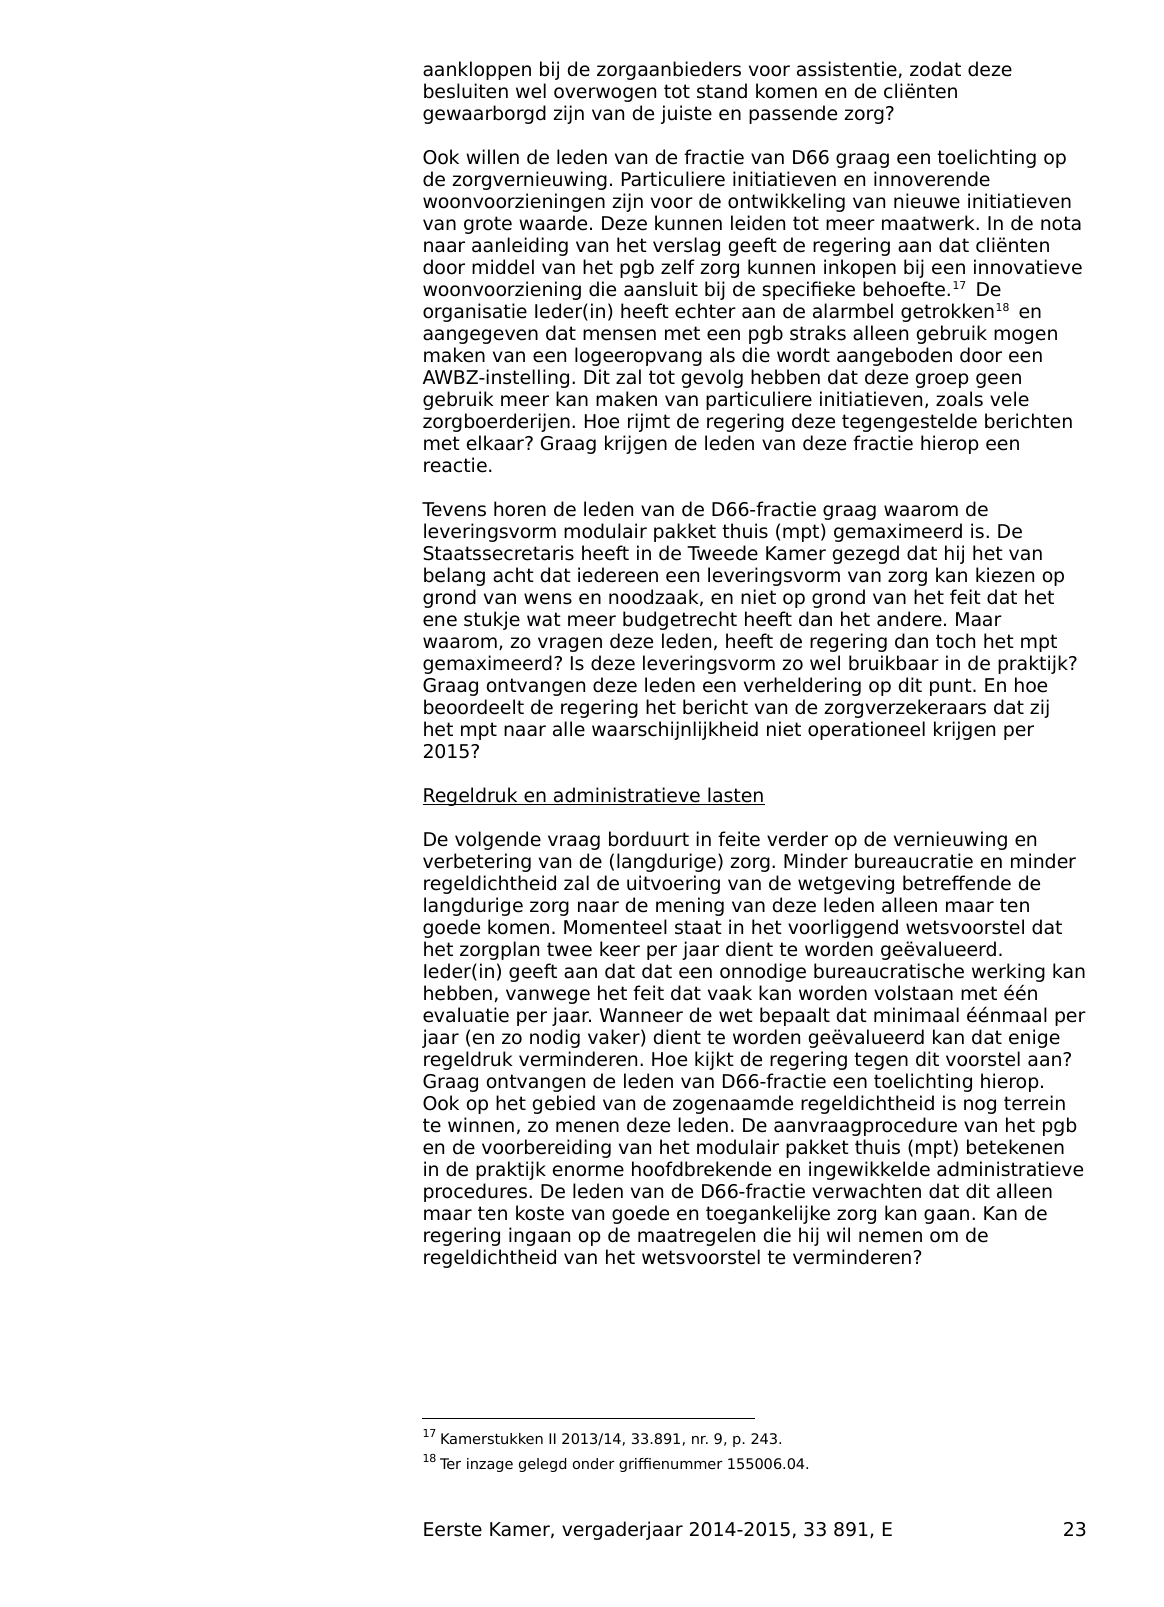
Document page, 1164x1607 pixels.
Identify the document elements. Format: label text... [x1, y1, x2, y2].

text De volgende vraag borduurt in feite verder op de vernieuwing en verbetering van de (langdurige) zorg. Minder bureaucratie en minder regeldichtheid zal de uitvoering van de wetgeving betreffende de langdurige zorg naar de mening van deze leden alleen maar ten goede komen. Momenteel staat in het voorliggend wetsvoorstel dat het zorgplan twee keer per jaar dient te worden geëvalueerd. Ieder(in) geeft aan dat dat een onnodige bureaucratische werking kan hebben, vanwege het feit dat vaak kan worden volstaan met één evaluatie per jaar. Wanneer de wet bepaalt dat minimaal éénmaal per jaar (en zo nodig vaker) dient te worden geëvalueerd kan dat enige regeldruk verminderen. Hoe kijkt de regering tegen dit voorstel aan? Graag ontvangen de leden van D66-fractie een toelichting hierop. Ook op het gebied van de zogenaamde regeldichtheid is nog terrein te winnen, zo menen deze leden. De aanvraagprocedure van het pgb en de voorbereiding van het modulair pakket thuis (mpt) betekenen in de praktijk enorme hoofdbrekende en ingewikkelde administratieve procedures. De leden van de D66-fractie verwachten dat dit alleen maar ten koste van goede en toegankelijke zorg kan gaan. Kan de regering ingaan op de maatregelen die hij wil nemen om de regeldichtheid van het wetsvoorstel te verminderen? [422, 829, 1087, 1269]
subtitle Regeldruk en administratieve lasten [422, 785, 1087, 807]
text Kamerstukken II 2013/14, 33.891, nr. 9, p. 243. [422, 1427, 1087, 1449]
text aankloppen bij de zorgaanbieders voor assistentie, zodat deze besluiten wel overwogen tot stand komen en de cliënten gewaarborgd zijn van de juiste en passende zorg? [422, 59, 1087, 125]
text Ter inzage gelegd onder griffienummer 155006.04. [422, 1452, 1087, 1474]
text Tevens horen de leden van de D66-fractie graag waarom de leveringsvorm modulair pakket thuis (mpt) gemaximeerd is. De Staatssecretaris heeft in de Tweede Kamer gezegd dat hij het van belang acht dat iedereen een leveringsvorm van zorg kan kiezen op grond van wens en noodzaak, en niet op grond van het feit dat het ene stukje wat meer budgetrecht heeft dan het andere. Maar waarom, zo vragen deze leden, heeft de regering dan toch het mpt gemaximeerd? Is deze leveringsvorm zo wel bruikbaar in de praktijk? Graag ontvangen deze leden een verheldering op dit punt. En hoe beoordeelt de regering het bericht van de zorgverzekeraars dat zij het mpt naar alle waarschijnlijkheid niet operationeel krijgen per 2015? [422, 499, 1087, 763]
text Ook willen de leden van de fractie van D66 graag een toelichting op de zorgvernieuwing. Particuliere initiatieven en innoverende woonvoorzieningen zijn voor de ontwikkeling van nieuwe initiatieven van grote waarde. Deze kunnen leiden tot meer maatwerk. In de nota naar aanleiding van het verslag geeft de regering aan dat cliënten door middel van het pgb zelf zorg kunnen inkopen bij een innovatieve woonvoorziening die aansluit bij de specifieke behoefte. De organisatie Ieder(in) heeft echter aan de alarmbel getrokken en aangegeven dat mensen met een pgb straks alleen gebruik mogen maken van een logeeropvang als die wordt aangeboden door een AWBZ-instelling. Dit zal tot gevolg hebben dat deze groep geen gebruik meer kan maken van particuliere initiatieven, zoals vele zorgboerderijen. Hoe rijmt de regering deze tegengestelde berichten met elkaar? Graag krijgen de leden van deze fractie hierop een reactie. [422, 147, 1087, 477]
